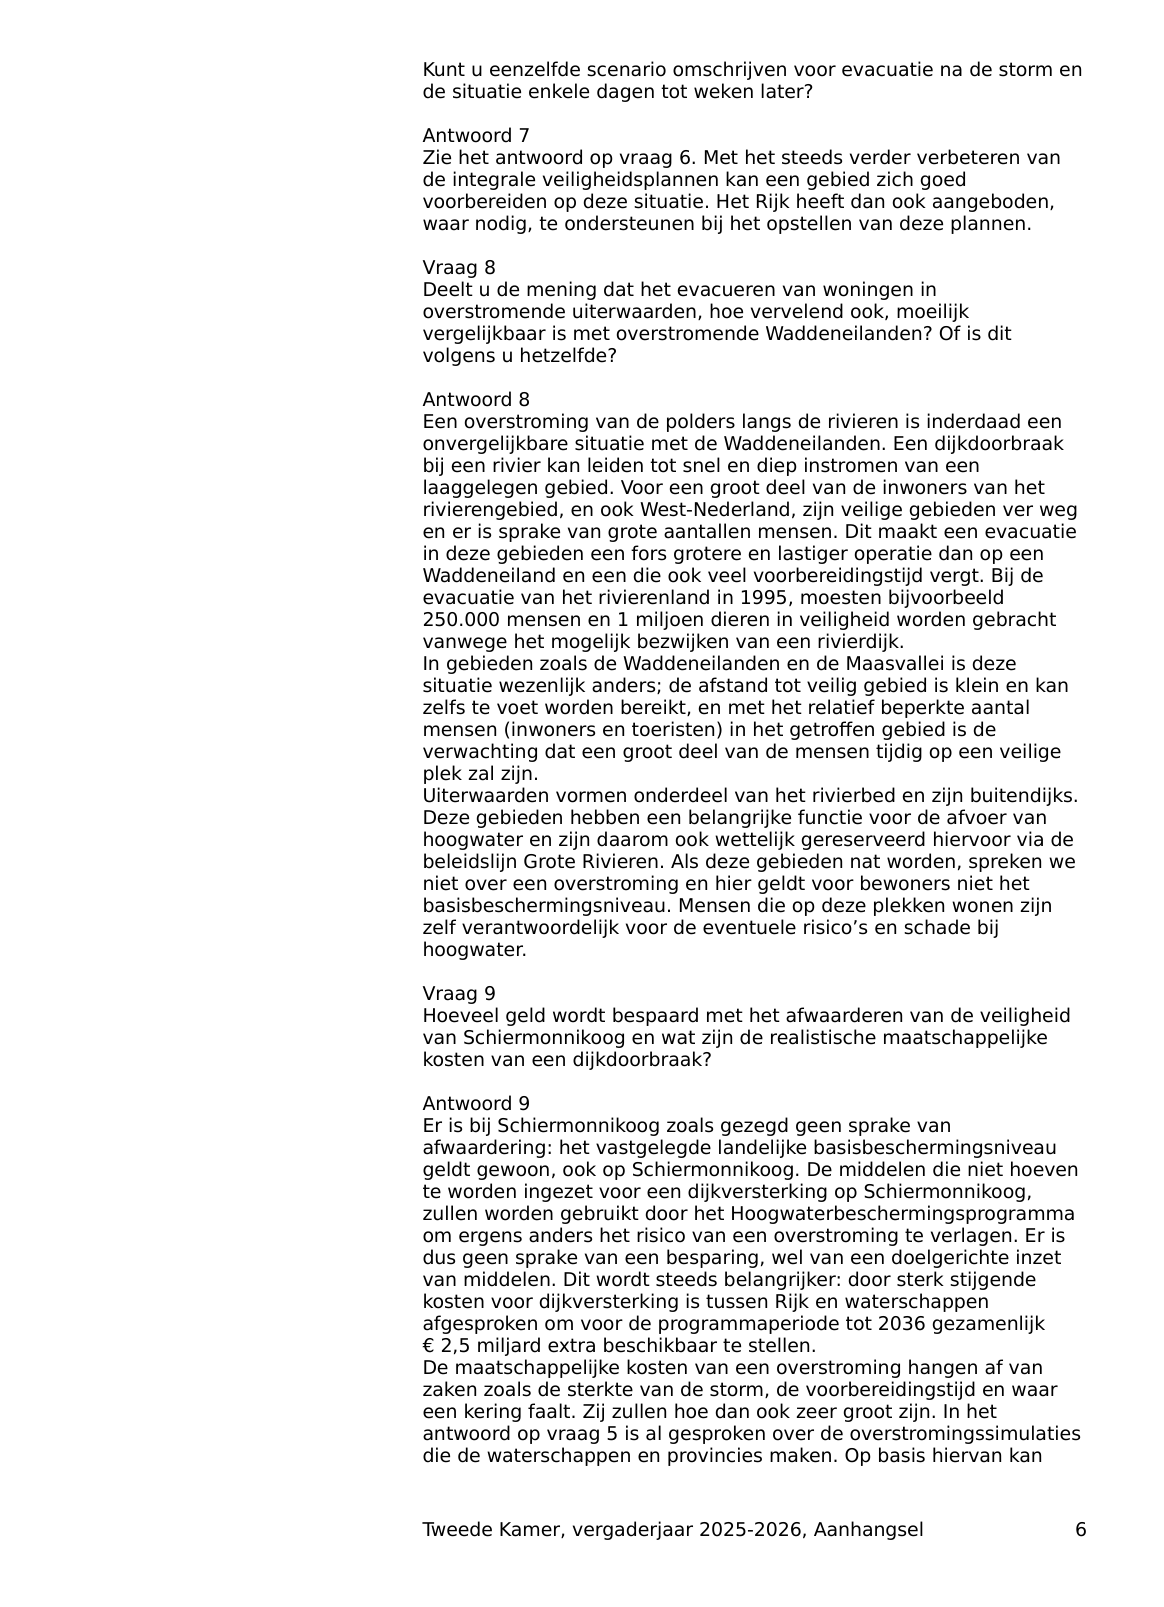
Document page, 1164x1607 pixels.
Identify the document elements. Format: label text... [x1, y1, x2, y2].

text Uiterwaarden vormen onderdeel van het rivierbed en zijn buitendijks. Deze gebieden hebben een belangrijke functie voor de afvoer van hoogwater en zijn daarom ook wettelijk gereserveerd hiervoor via de beleidslijn Grote Rivieren. Als deze gebieden nat worden, spreken we niet over een overstroming en hier geldt voor bewoners niet het basisbeschermingsniveau. Mensen die op deze plekken wonen zijn zelf verantwoordelijk voor de eventuele risico’s en schade bij hoogwater. [422, 785, 1087, 961]
text Een overstroming van de polders langs de rivieren is inderdaad een onvergelijkbare situatie met de Waddeneilanden. Een dijkdoorbraak bij een rivier kan leiden tot snel en diep instromen van een laaggelegen gebied. Voor een groot deel van de inwoners van het rivierengebied, en ook West-Nederland, zijn veilige gebieden ver weg en er is sprake van grote aantallen mensen. Dit maakt een evacuatie in deze gebieden een fors grotere en lastiger operatie dan op een Waddeneiland en een die ook veel voorbereidingstijd vergt. Bij de evacuatie van het rivierenland in 1995, moesten bijvoorbeeld 250.000 mensen en 1 miljoen dieren in veiligheid worden gebracht vanwege het mogelijk bezwijken van een rivierdijk. [422, 411, 1087, 653]
text Hoeveel geld wordt bespaard met het afwaarderen van de veiligheid van Schiermonnikoog en wat zijn de realistische maatschappelijke kosten van een dijkdoorbraak? [422, 1005, 1087, 1071]
text Deelt u de mening dat het evacueren van woningen in overstromende uiterwaarden, hoe vervelend ook, moeilijk vergelijkbaar is met overstromende Waddeneilanden? Of is dit volgens u hetzelfde? [422, 279, 1087, 367]
text Vraag 8 [422, 257, 1087, 279]
text De maatschappelijke kosten van een overstroming hangen af van zaken zoals de sterkte van de storm, de voorbereidingstijd en waar een kering faalt. Zij zullen hoe dan ook zeer groot zijn. In het antwoord op vraag 5 is al gesproken over de overstromingssimulaties die de waterschappen en provincies maken. Op basis hiervan kan [422, 1357, 1087, 1467]
text Antwoord 7 [422, 125, 1087, 147]
text Er is bij Schiermonnikoog zoals gezegd geen sprake van afwaardering: het vastgelegde landelijke basisbeschermingsniveau geldt gewoon, ook op Schiermonnikoog. De middelen die niet hoeven te worden ingezet voor een dijkversterking op Schiermonnikoog, zullen worden gebruikt door het Hoogwaterbeschermingsprogramma om ergens anders het risico van een overstroming te verlagen. Er is dus geen sprake van een besparing, wel van een doelgerichte inzet van middelen. Dit wordt steeds belangrijker: door sterk stijgende kosten voor dijkversterking is tussen Rijk en waterschappen afgesproken om voor de programmaperiode tot 2036 gezamenlijk € 2,5 miljard extra beschikbaar te stellen. [422, 1115, 1087, 1357]
text In gebieden zoals de Waddeneilanden en de Maasvallei is deze situatie wezenlijk anders; de afstand tot veilig gebied is klein en kan zelfs te voet worden bereikt, en met het relatief beperkte aantal mensen (inwoners en toeristen) in het getroffen gebied is de verwachting dat een groot deel van de mensen tijdig op een veilige plek zal zijn. [422, 653, 1087, 785]
text Vraag 9 [422, 983, 1087, 1005]
text Kunt u eenzelfde scenario omschrijven voor evacuatie na de storm en de situatie enkele dagen tot weken later? [422, 59, 1087, 103]
text Antwoord 8 [422, 389, 1087, 411]
text Antwoord 9 [422, 1093, 1087, 1115]
text Zie het antwoord op vraag 6. Met het steeds verder verbeteren van de integrale veiligheidsplannen kan een gebied zich goed voorbereiden op deze situatie. Het Rijk heeft dan ook aangeboden, waar nodig, te ondersteunen bij het opstellen van deze plannen. [422, 147, 1087, 235]
